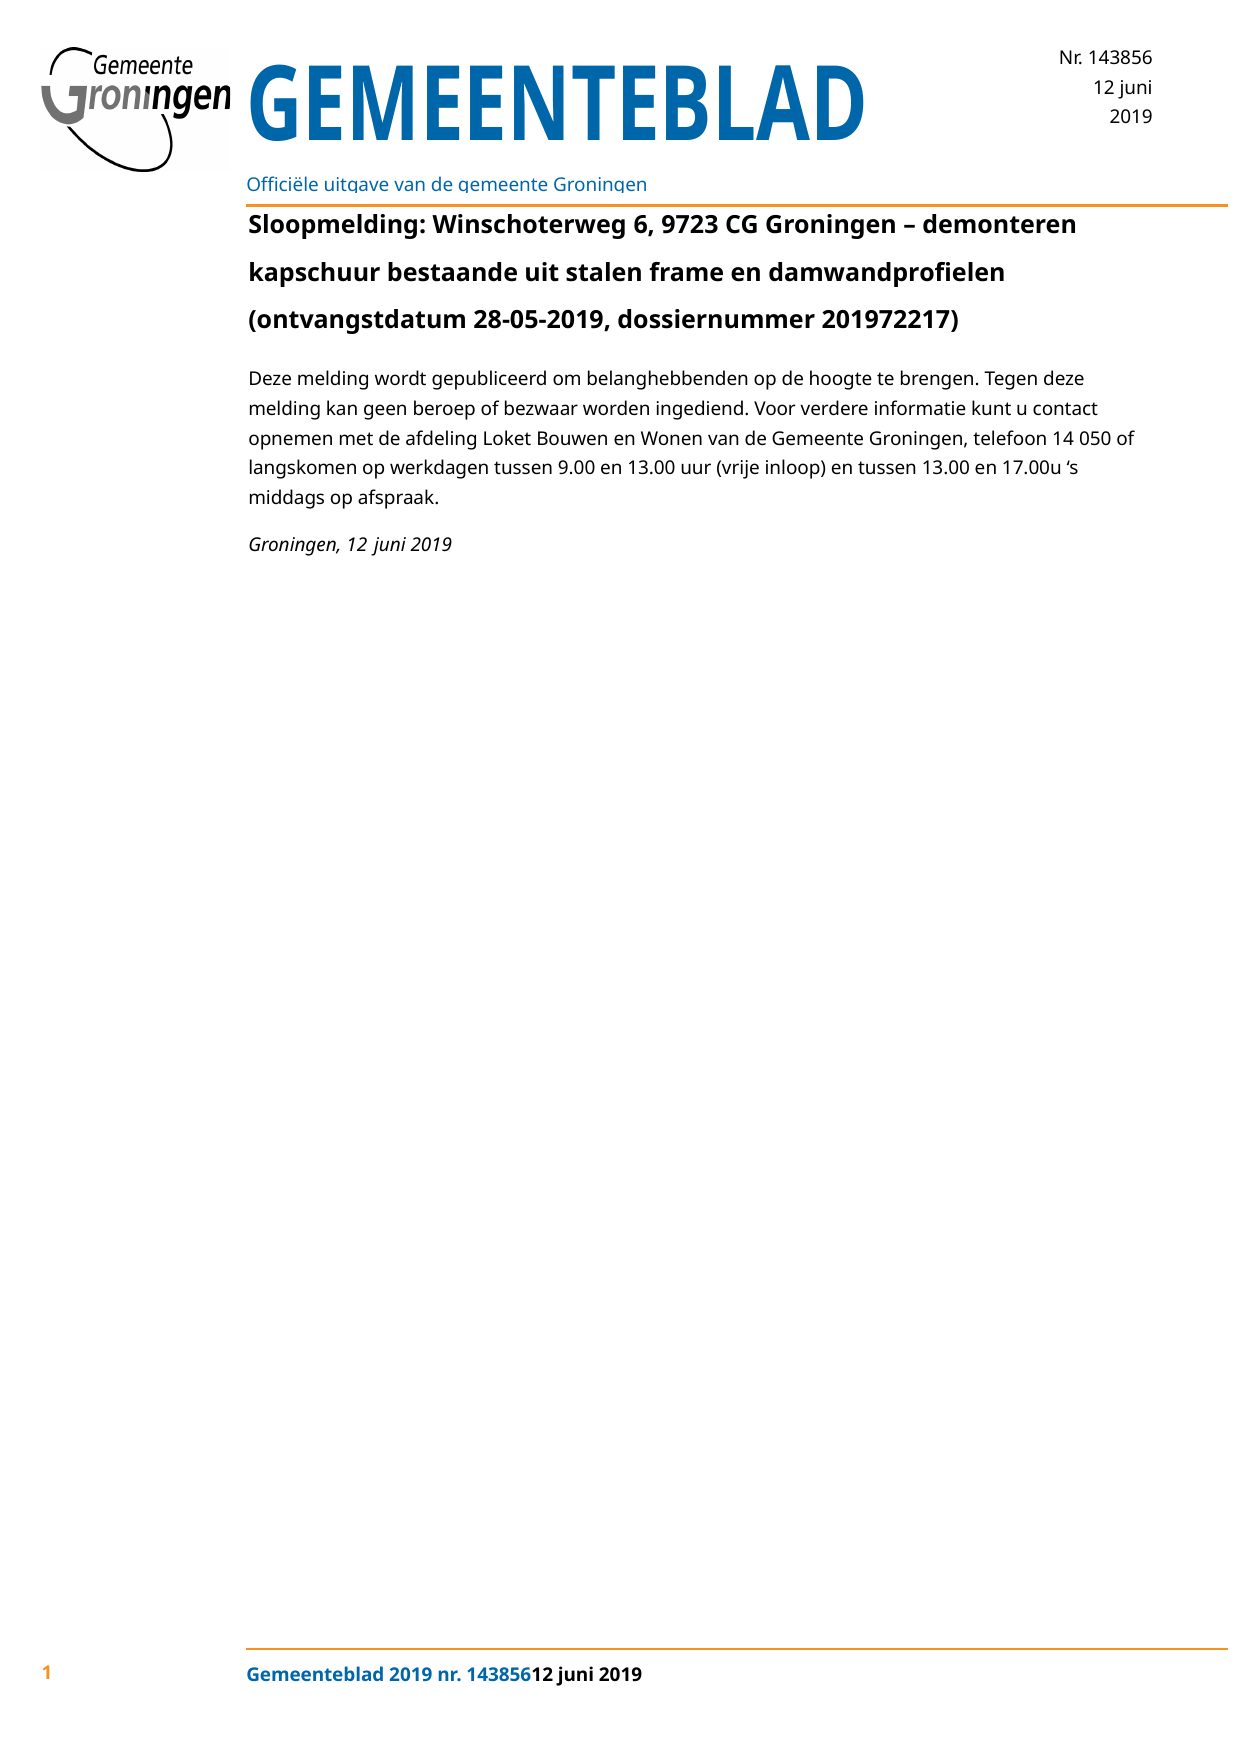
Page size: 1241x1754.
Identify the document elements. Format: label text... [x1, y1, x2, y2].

text Deze melding wordt gepubliceerd om belanghebbenden op de hoogte te brengen. Tegen deze melding kan geen beroep of bezwaar worden ingediend. Voor verdere informatie kunt u contact opnemen met de afdeling Loket Bouwen en Wonen van de Gemeente Groningen, telefoon 14 050 of langskomen op werkdagen tussen 9.00 en 13.00 uur (vrije inloop) en tussen 13.00 en 17.00u ‘s middags op afspraak. [248, 366, 1152, 509]
picture [41, 47, 231, 172]
text Sloopmelding: Winschoterweg 6, 9723 CG Groningen – demonteren kapschuur bestaande uit stalen frame en damwandprofielen (ontvangstdatum 28-05-2019, dossiernummer 201972217) [248, 207, 1152, 336]
text Groningen, 12 juni 2019 [248, 532, 1152, 557]
